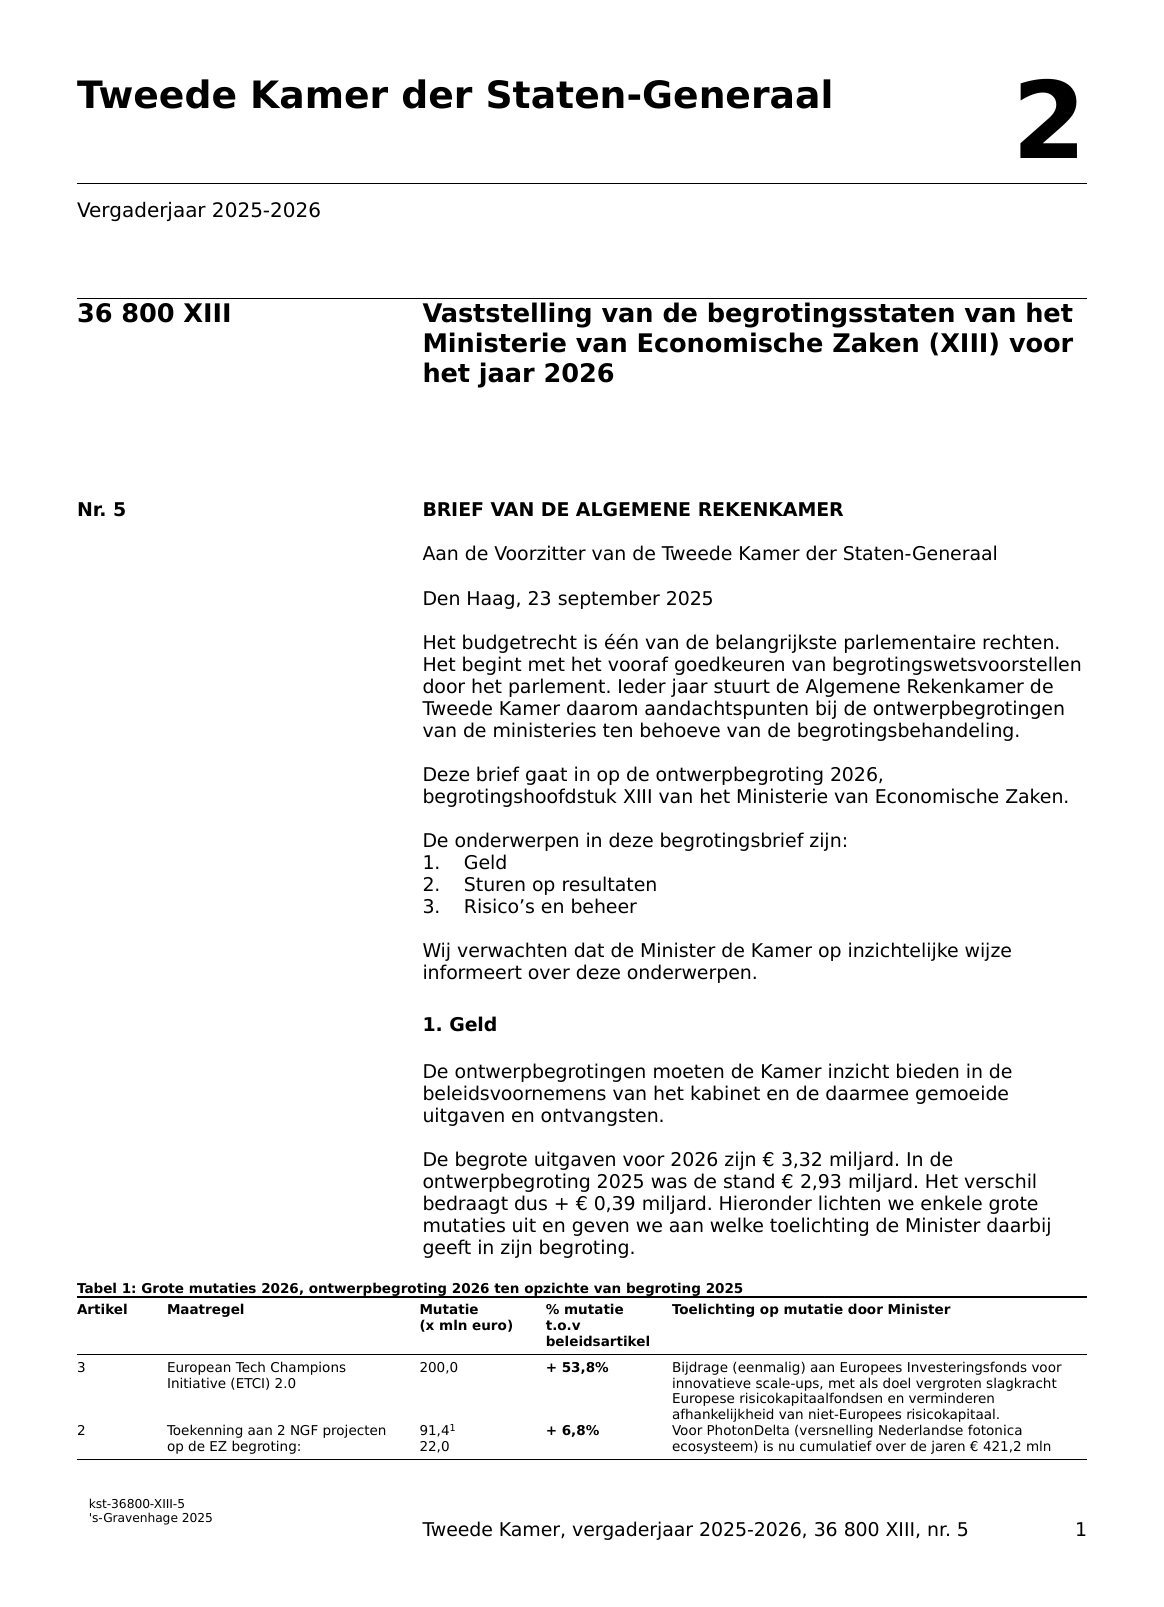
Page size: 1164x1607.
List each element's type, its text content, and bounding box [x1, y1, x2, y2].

text De ontwerpbegrotingen moeten de Kamer inzicht bieden in de beleidsvoornemens van het kabinet en de daarmee gemoeide uitgaven en ontvangsten. [422, 1061, 1087, 1127]
table_cell 3 [77, 1355, 161, 1423]
table_cell Mutatie (x mln euro) [413, 1298, 539, 1354]
text 's-Gravenhage 2025 [88, 1511, 323, 1525]
text Aan de Voorzitter van de Tweede Kamer der Staten-Generaal [422, 543, 1087, 565]
table_cell Maatregel [161, 1298, 413, 1354]
text De begrote uitgaven voor 2026 zijn € 3,32 miljard. In de ontwerpbegroting 2025 was de stand € 2,93 miljard. Het verschil bedraagt dus + € 0,39 miljard. Hieronder lichten we enkele grote mutaties uit en geven we aan welke toelichting de Minister daarbij geeft in zijn begroting. [422, 1149, 1087, 1259]
text Den Haag, 23 september 2025 [422, 587, 1087, 609]
table_cell + 6,8% [540, 1423, 666, 1459]
text 3. Risico’s en beheer [422, 896, 1087, 918]
table_cell + 53,8% [540, 1355, 666, 1423]
text 2. Sturen op resultaten [422, 874, 1087, 896]
text 1. Geld [422, 852, 1087, 874]
text Deze brief gaat in op de ontwerpbegroting 2026, begrotingshoofdstuk XIII van het Ministerie van Economische Zaken. [422, 764, 1087, 808]
table_header Tabel 1: Grote mutaties 2026, ontwerpbegroting 2026 ten opzichte van begroting 2025 [77, 1281, 1087, 1296]
table_header 2 [886, 59, 1087, 183]
table_cell Bijdrage (eenmalig) aan Europees Investeringsfonds voor innovatieve scale-ups, met als doel vergroten slagkracht Europese risicokapitaalfondsen en verminderen afhankelijkheid van niet-Europees risicokapitaal. [666, 1355, 1087, 1423]
table_cell Toekenning aan 2 NGF projecten op de EZ begroting: [161, 1423, 413, 1459]
text kst-36800-XIII-5 [88, 1497, 323, 1511]
text De onderwerpen in deze begrotingsbrief zijn: [422, 830, 1087, 852]
table_cell Artikel [77, 1298, 161, 1354]
table_cell 2 [77, 1423, 161, 1459]
table_cell % mutatie t.o.v beleidsartikel [540, 1298, 666, 1354]
table_cell Voor PhotonDelta (versnelling Nederlandse fotonica ecosysteem) is nu cumulatief over de jaren € 421,2 mln [666, 1423, 1087, 1459]
table_cell 91,41 22,0 [413, 1423, 539, 1459]
table_cell Toelichting op mutatie door Minister [666, 1298, 1087, 1354]
subtitle 1. Geld [422, 1014, 1087, 1036]
subtitle Nr. 5 BRIEF VAN DE ALGEMENE REKENKAMER [77, 499, 1087, 521]
subtitle 36 800 XIII Vaststelling van de begrotingsstaten van het Ministerie van Economische Zaken (XIII) voor het jaar 2026 [77, 299, 1087, 388]
text Wij verwachten dat de Minister de Kamer op inzichtelijke wijze informeert over deze onderwerpen. [422, 940, 1087, 984]
table_cell Vergaderjaar 2025-2026 [77, 184, 1087, 298]
table_cell European Tech Champions Initiative (ETCI) 2.0 [161, 1355, 413, 1423]
table_header Tweede Kamer der Staten-Generaal [77, 59, 886, 183]
text Het budgetrecht is één van de belangrijkste parlementaire rechten. Het begint met het vooraf goedkeuren van begrotingswetsvoorstellen door het parlement. Ieder jaar stuurt de Algemene Rekenkamer de Tweede Kamer daarom aandachtspunten bij de ontwerpbegrotingen van de ministeries ten behoeve van de begrotingsbehandeling. [422, 632, 1087, 741]
table_cell 200,0 [413, 1355, 539, 1423]
